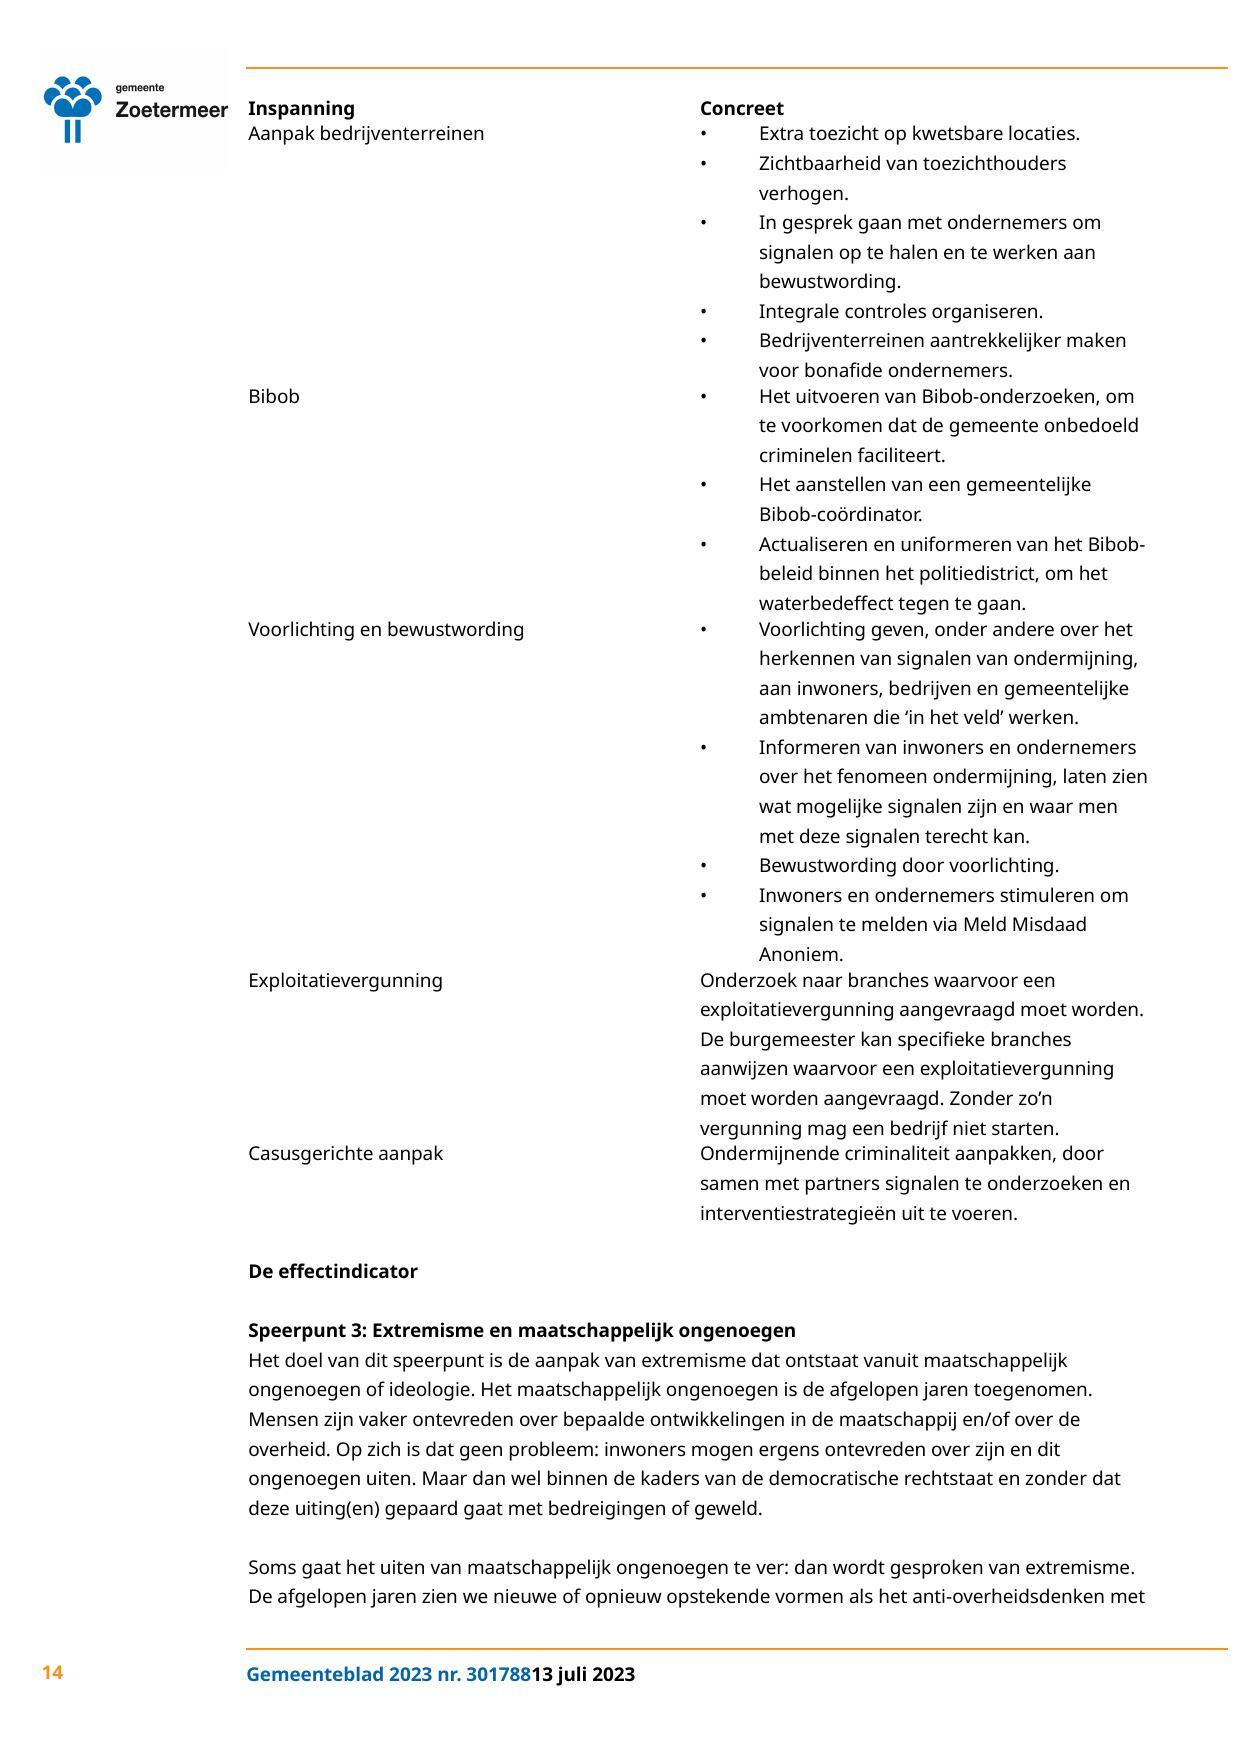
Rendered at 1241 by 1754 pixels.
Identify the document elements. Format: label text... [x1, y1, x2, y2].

text Speerpunt 3: Extremisme en maatschappelijk ongenoegen [248, 1317, 1152, 1343]
table_cell Ondermijnende criminaliteit aanpakken, door samen met partners signalen te onderzoeken en interventiestrategieën uit te voeren. [700, 1141, 1152, 1225]
table_cell Aanpak bedrijventerreinen [248, 121, 700, 383]
table_header Inspanning [248, 95, 700, 121]
table_cell Het uitvoeren van Bibob-onderzoeken, om te voorkomen dat de gemeente onbedoeld criminelen faciliteert. Het aanstellen van een gemeentelijke Bibob-coördinator. Actualiseren en uniformeren van het Bibob-beleid binnen het politiedistrict, om het waterbedeffect tegen te gaan. [700, 383, 1152, 616]
table_cell Onderzoek naar branches waarvoor een exploitatievergunning aangevraagd moet worden. De burgemeester kan specifieke branches aanwijzen waarvoor een exploitatievergunning moet worden aangevraagd. Zonder zo’n vergunning mag een bedrijf niet starten. [700, 967, 1152, 1141]
table_cell Voorlichting geven, onder andere over het herkennen van signalen van ondermijning, aan inwoners, bedrijven en gemeentelijke ambtenaren die ‘in het veld’ werken. Informeren van inwoners en ondernemers over het fenomeen ondermijning, laten zien wat mogelijke signalen zijn en waar men met deze signalen terecht kan. Bewustwording door voorlichting. Inwoners en ondernemers stimuleren om signalen te melden via Meld Misdaad Anoniem. [700, 616, 1152, 967]
table_cell Bibob [248, 383, 700, 616]
picture [41, 47, 231, 172]
text De effectindicator [248, 1258, 1152, 1284]
table_cell Voorlichting en bewustwording [248, 616, 700, 967]
table_header Concreet [700, 95, 1152, 121]
table_cell Extra toezicht op kwetsbare locaties. Zichtbaarheid van toezichthouders verhogen. In gesprek gaan met ondernemers om signalen op te halen en te werken aan bewustwording. Integrale controles organiseren. Bedrijventerreinen aantrekkelijker maken voor bonafide ondernemers. [700, 121, 1152, 383]
table_cell Exploitatievergunning [248, 967, 700, 1141]
text Soms gaat het uiten van maatschappelijk ongenoegen te ver: dan wordt gesproken van extremisme. De afgelopen jaren zien we nieuwe of opnieuw opstekende vormen als het anti-overheidsdenken met [248, 1554, 1152, 1609]
text Het doel van dit speerpunt is de aanpak van extremisme dat ontstaat vanuit maatschappelijk ongenoegen of ideologie. Het maatschappelijk ongenoegen is de afgelopen jaren toegenomen. Mensen zijn vaker ontevreden over bepaalde ontwikkelingen in de maatschappij en/of over de overheid. Op zich is dat geen probleem: inwoners mogen ergens ontevreden over zijn en dit ongenoegen uiten. Maar dan wel binnen de kaders van de democratische rechtstaat en zonder dat deze uiting(en) gepaard gaat met bedreigingen of geweld. [248, 1347, 1152, 1521]
table_cell Casusgerichte aanpak [248, 1141, 700, 1225]
